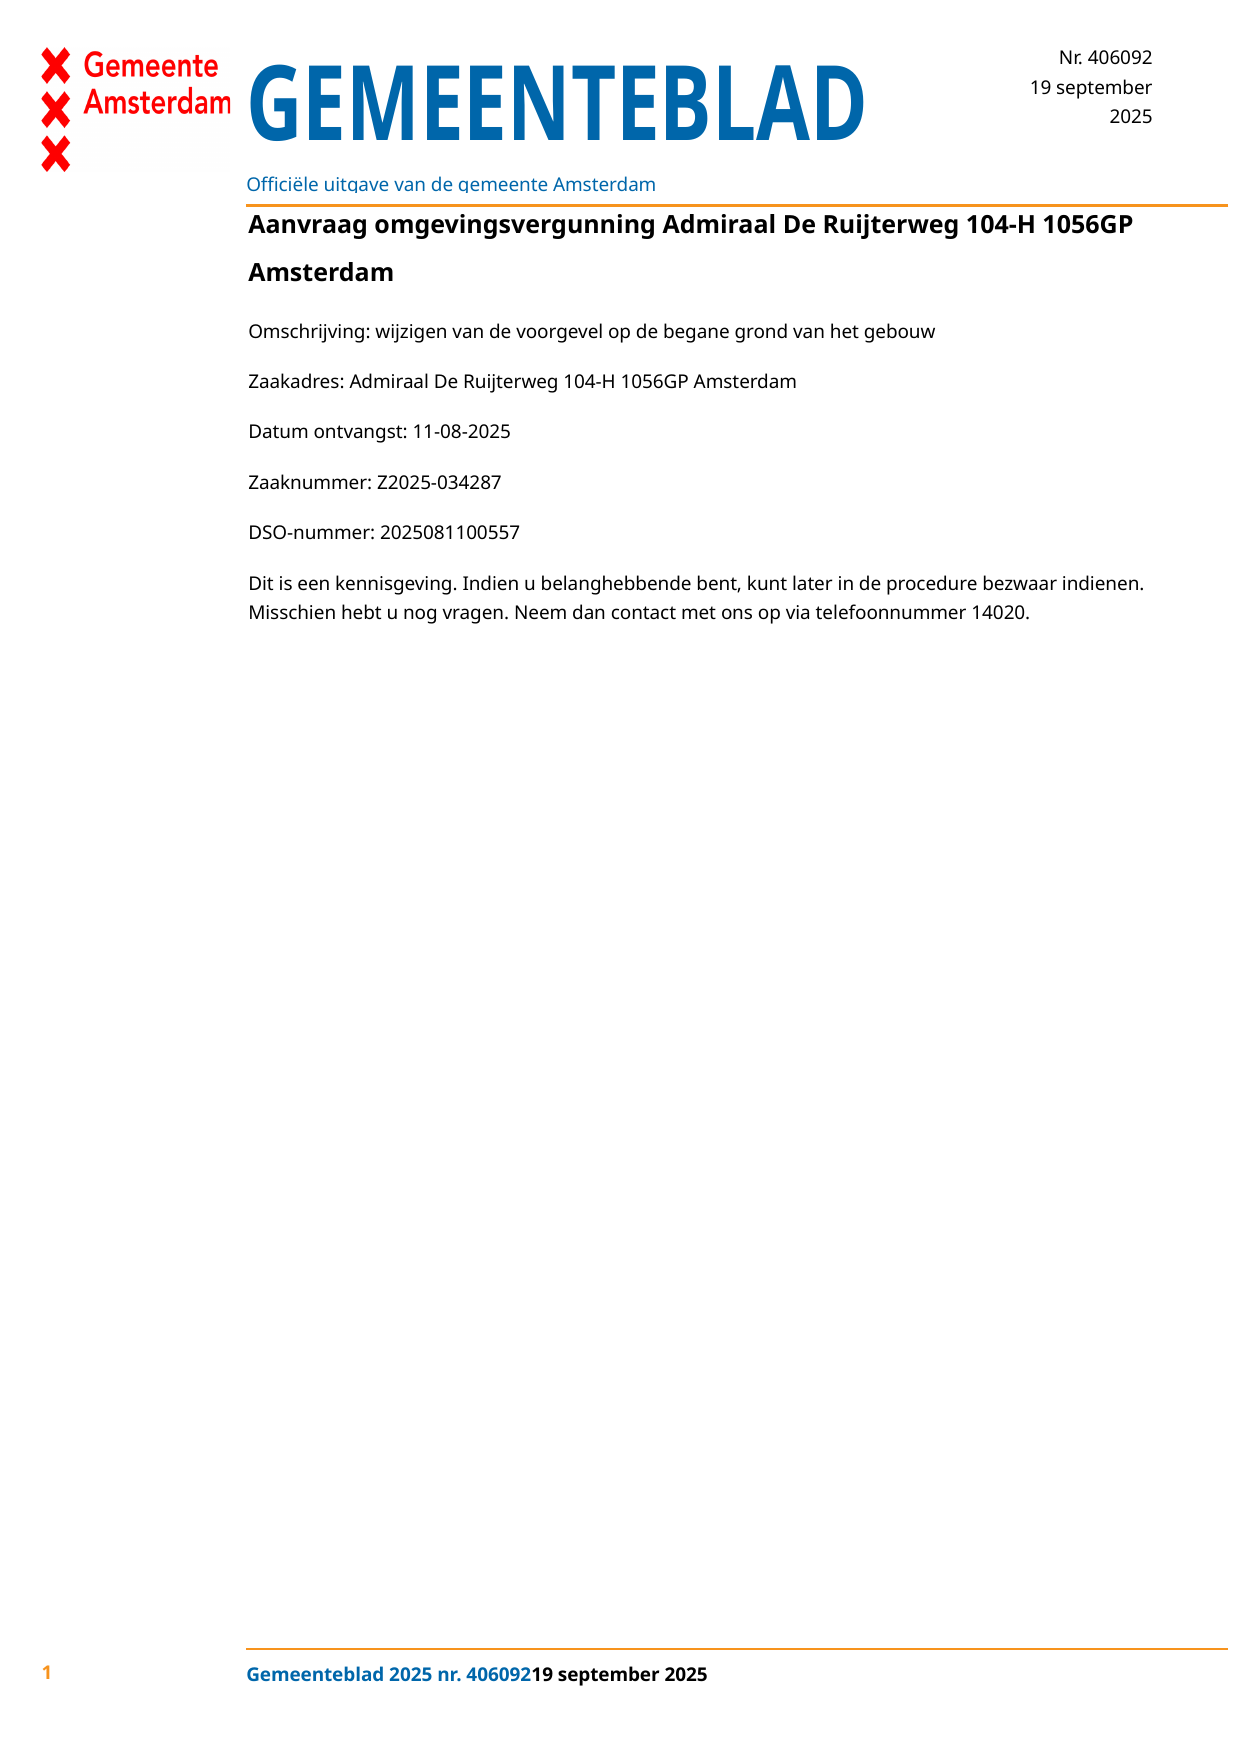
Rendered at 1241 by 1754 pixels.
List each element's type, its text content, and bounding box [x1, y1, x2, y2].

text Zaaknummer: Z2025-034287 [248, 469, 1152, 495]
text Omschrijving: wijzigen van de voorgevel op de begane grond van het gebouw [248, 318, 1152, 344]
text Aanvraag omgevingsvergunning Admiraal De Ruijterweg 104-H 1056GP Amsterdam [248, 207, 1152, 288]
text DSO-nummer: 2025081100557 [248, 519, 1152, 545]
picture [41, 47, 231, 172]
text Dit is een kennisgeving. Indien u belanghebbende bent, kunt later in de procedure bezwaar indienen. Misschien hebt u nog vragen. Neem dan contact met ons op via telefoonnummer 14020. [248, 570, 1152, 625]
text Datum ontvangst: 11-08-2025 [248, 419, 1152, 444]
text Zaakadres: Admiraal De Ruijterweg 104-H 1056GP Amsterdam [248, 368, 1152, 394]
